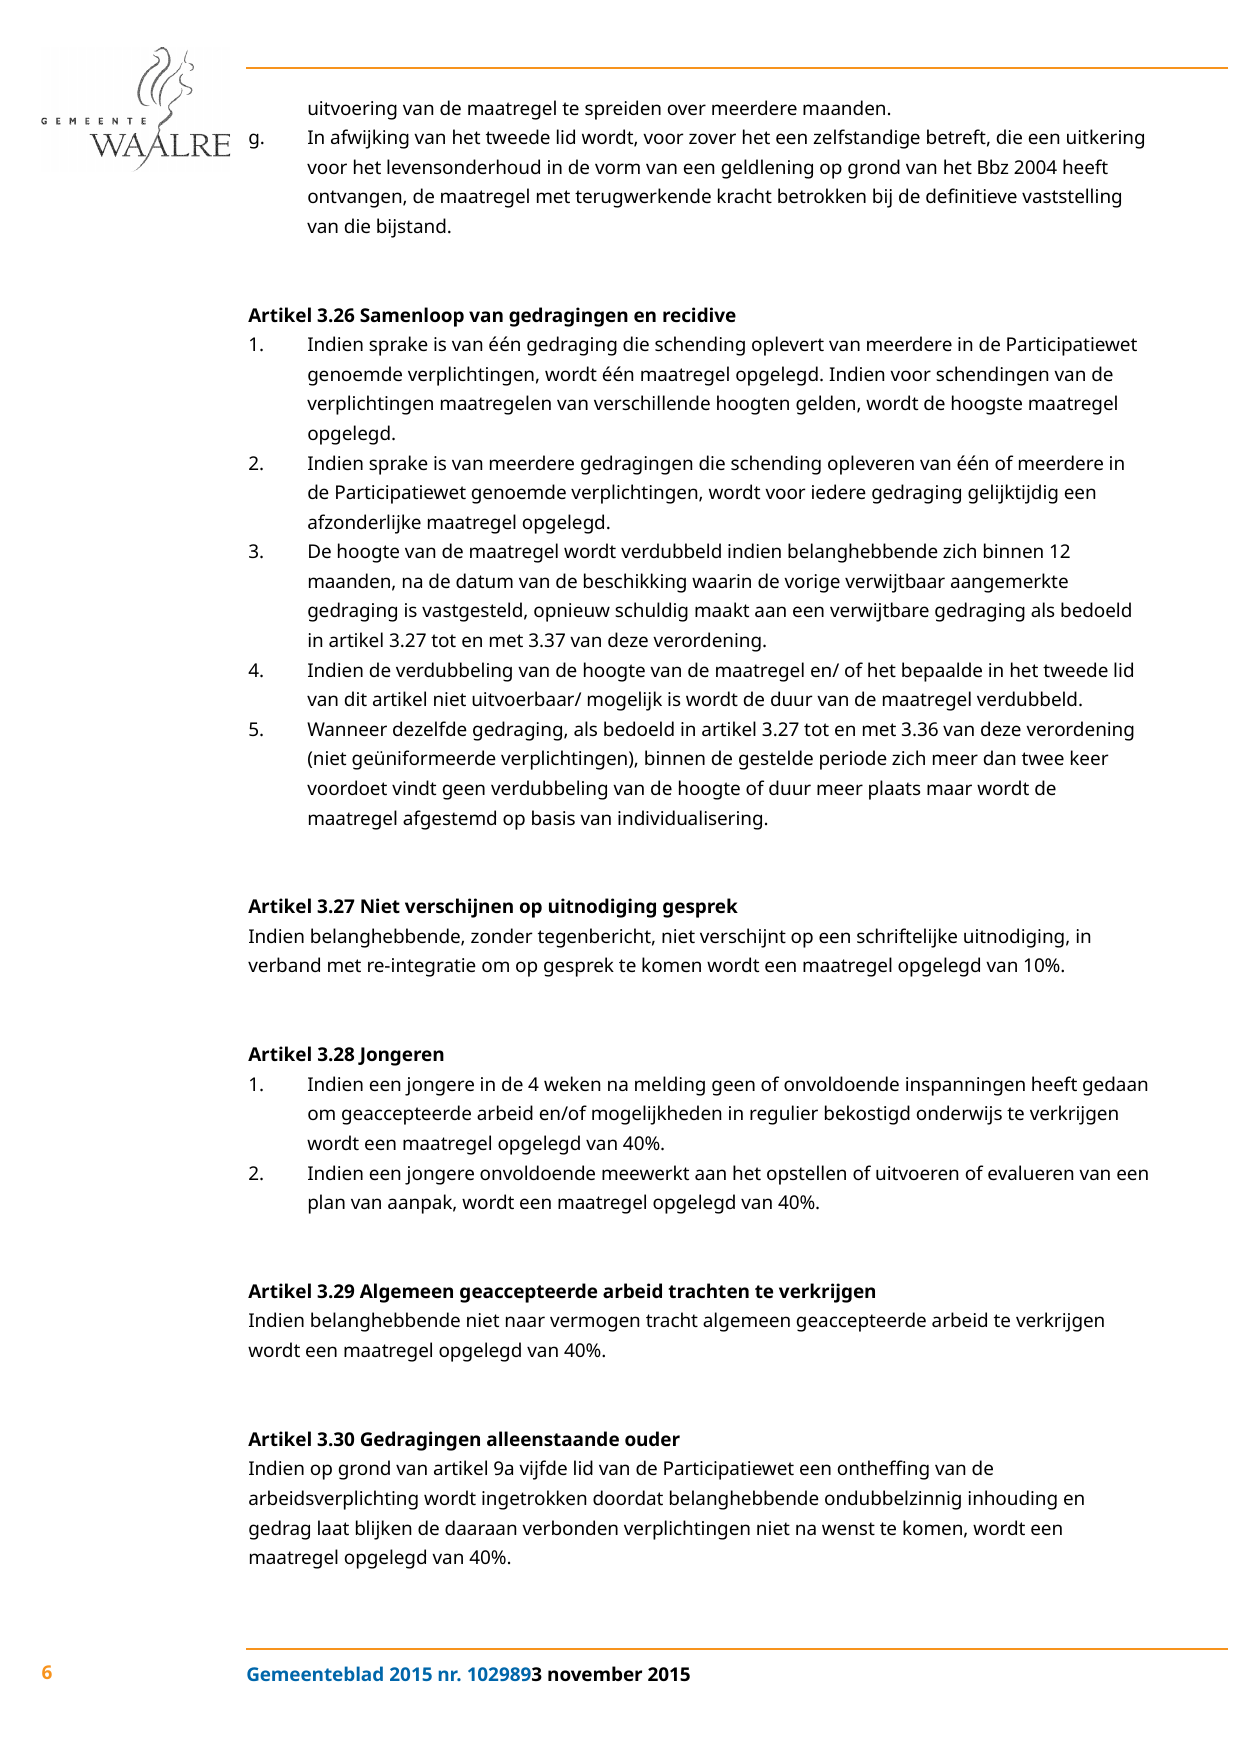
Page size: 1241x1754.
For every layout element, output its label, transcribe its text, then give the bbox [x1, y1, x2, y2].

list Wanneer dezelfde gedraging, als bedoeld in artikel 3.27 tot en met 3.36 van deze verordening (niet geüniformeerde verplichtingen), binnen de gestelde periode zich meer dan twee keer voordoet vindt geen verdubbeling van de hoogte of duur meer plaats maar wordt de maatregel afgestemd op basis van individualisering. [248, 716, 1152, 831]
text Indien op grond van artikel 9a vijfde lid van de Participatiewet een ontheffing van de arbeidsverplichting wordt ingetrokken doordat belanghebbende ondubbelzinnig inhouding en gedrag laat blijken de daaraan verbonden verplichtingen niet na wenst te komen, wordt een maatregel opgelegd van 40%. [248, 1456, 1152, 1570]
text Artikel 3.29 Algemeen geaccepteerde arbeid trachten te verkrijgen [248, 1278, 1152, 1304]
text Artikel 3.27 Niet verschijnen op uitnodiging gesprek [248, 893, 1152, 919]
text Artikel 3.30 Gedragingen alleenstaande ouder [248, 1426, 1152, 1452]
text Indien belanghebbende niet naar vermogen tracht algemeen geaccepteerde arbeid te verkrijgen wordt een maatregel opgelegd van 40%. [248, 1308, 1152, 1363]
list Indien sprake is van één gedraging die schending oplevert van meerdere in de Participatiewet genoemde verplichtingen, wordt één maatregel opgelegd. Indien voor schendingen van de verplichtingen maatregelen van verschillende hoogten gelden, wordt de hoogste maatregel opgelegd. [248, 331, 1152, 446]
list De hoogte van de maatregel wordt verdubbeld indien belanghebbende zich binnen 12 maanden, na de datum van de beschikking waarin de vorige verwijtbaar aangemerkte gedraging is vastgesteld, opnieuw schuldig maakt aan een verwijtbare gedraging als bedoeld in artikel 3.27 tot en met 3.37 van deze verordening. [248, 538, 1152, 653]
list uitvoering van de maatregel te spreiden over meerdere maanden. [248, 95, 1152, 121]
list Indien de verdubbeling van de hoogte van de maatregel en/ of het bepaalde in het tweede lid van dit artikel niet uitvoerbaar/ mogelijk is wordt de duur van de maatregel verdubbeld. [248, 657, 1152, 712]
picture [41, 47, 231, 172]
text Artikel 3.28 Jongeren [248, 1041, 1152, 1067]
list Indien sprake is van meerdere gedragingen die schending opleveren van één of meerdere in de Participatiewet genoemde verplichtingen, wordt voor iedere gedraging gelijktijdig een afzonderlijke maatregel opgelegd. [248, 450, 1152, 535]
list Indien een jongere onvoldoende meewerkt aan het opstellen of uitvoeren of evalueren van een plan van aanpak, wordt een maatregel opgelegd van 40%. [248, 1160, 1152, 1215]
list Indien een jongere in de 4 weken na melding geen of onvoldoende inspanningen heeft gedaan om geaccepteerde arbeid en/of mogelijkheden in regulier bekostigd onderwijs te verkrijgen wordt een maatregel opgelegd van 40%. [248, 1071, 1152, 1156]
text Indien belanghebbende, zonder tegenbericht, niet verschijnt op een schriftelijke uitnodiging, in verband met re-integratie om op gesprek te komen wordt een maatregel opgelegd van 10%. [248, 923, 1152, 978]
list In afwijking van het tweede lid wordt, voor zover het een zelfstandige betreft, die een uitkering voor het levensonderhoud in de vorm van een geldlening op grond van het Bbz 2004 heeft ontvangen, de maatregel met terugwerkende kracht betrokken bij de definitieve vaststelling van die bijstand. [248, 124, 1152, 239]
text Artikel 3.26 Samenloop van gedragingen en recidive [248, 302, 1152, 328]
